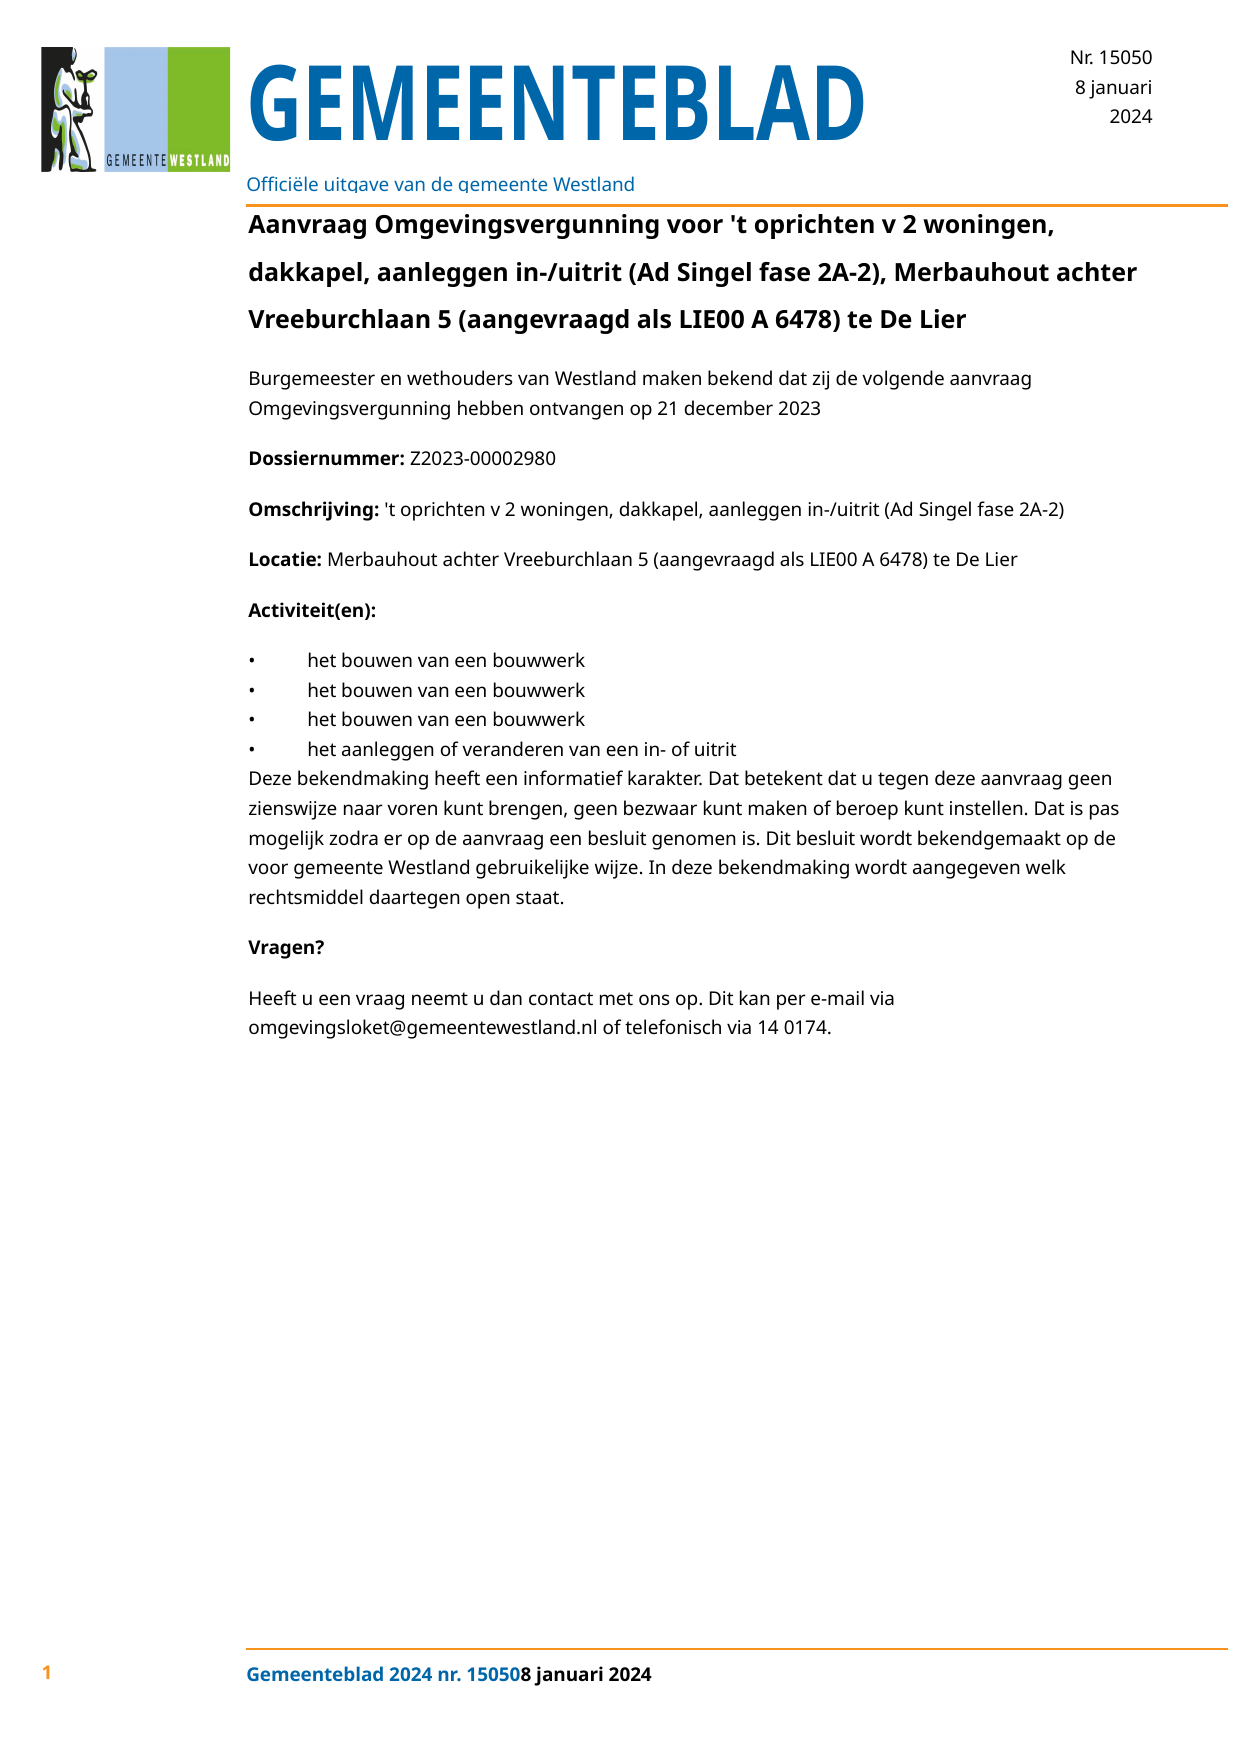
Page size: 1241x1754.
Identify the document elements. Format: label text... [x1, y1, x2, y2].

text Heeft u een vraag neemt u dan contact met ons op. Dit kan per e-mail via omgevingsloket@gemeentewestland.nl of telefonisch via 14 0174. [248, 985, 1152, 1040]
picture [41, 47, 231, 172]
list het bouwen van een bouwwerk [248, 647, 1152, 673]
text Deze bekendmaking heeft een informatief karakter. Dat betekent dat u tegen deze aanvraag geen zienswijze naar voren kunt brengen, geen bezwaar kunt maken of beroep kunt instellen. Dat is pas mogelijk zodra er op de aanvraag een besluit genomen is. Dit besluit wordt bekendgemaakt op de voor gemeente Westland gebruikelijke wijze. In deze bekendmaking wordt aangegeven welk rechtsmiddel daartegen open staat. [248, 766, 1152, 909]
text Burgemeester en wethouders van Westland maken bekend dat zij de volgende aanvraag Omgevingsvergunning hebben ontvangen op 21 december 2023 [248, 366, 1152, 421]
text Activiteit(en): [248, 597, 1152, 622]
list het bouwen van een bouwwerk [248, 677, 1152, 702]
text Omschrijving: 't oprichten v 2 woningen, dakkapel, aanleggen in-/uitrit (Ad Singel fase 2A-2) [248, 496, 1152, 522]
text Aanvraag Omgevingsvergunning voor 't oprichten v 2 woningen, dakkapel, aanleggen in-/uitrit (Ad Singel fase 2A-2), Merbauhout achter Vreeburchlaan 5 (aangevraagd als LIE00 A 6478) te De Lier [248, 207, 1152, 336]
list het aanleggen of veranderen van een in- of uitrit [248, 736, 1152, 762]
text Vragen? [248, 934, 1152, 960]
list het bouwen van een bouwwerk [248, 706, 1152, 732]
text Locatie: Merbauhout achter Vreeburchlaan 5 (aangevraagd als LIE00 A 6478) te De Lier [248, 546, 1152, 572]
text Dossiernummer: Z2023-00002980 [248, 446, 1152, 471]
